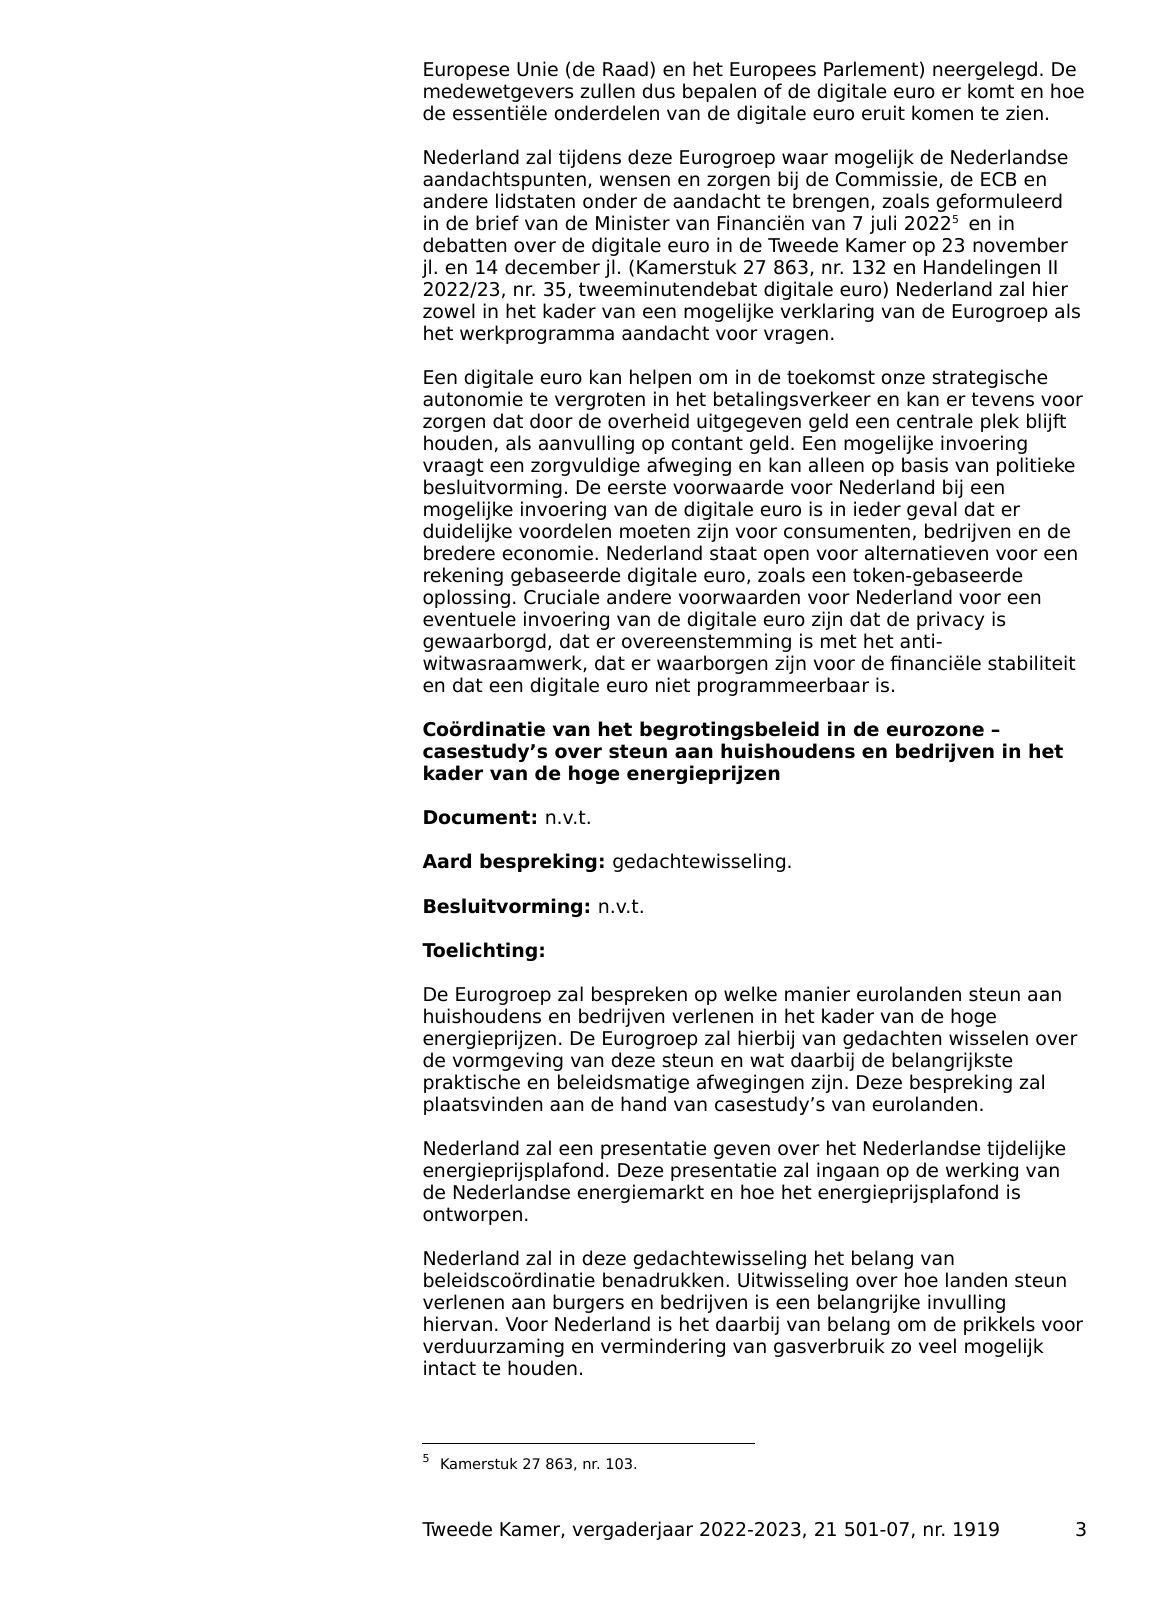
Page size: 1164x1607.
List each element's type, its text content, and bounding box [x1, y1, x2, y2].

text Toelichting: [422, 940, 1087, 962]
text De Eurogroep zal bespreken op welke manier eurolanden steun aan huishoudens en bedrijven verlenen in het kader van de hoge energieprijzen. De Eurogroep zal hierbij van gedachten wisselen over de vormgeving van deze steun en wat daarbij de belangrijkste praktische en beleidsmatige afwegingen zijn. Deze bespreking zal plaatsvinden aan de hand van casestudy’s van eurolanden. [422, 984, 1087, 1116]
text Aard bespreking: gedachtewisseling. [422, 851, 1087, 873]
text Nederland zal een presentatie geven over het Nederlandse tijdelijke energieprijsplafond. Deze presentatie zal ingaan op de werking van de Nederlandse energiemarkt en hoe het energieprijsplafond is ontworpen. [422, 1138, 1087, 1226]
text Europese Unie (de Raad) en het Europees Parlement) neergelegd. De medewetgevers zullen dus bepalen of de digitale euro er komt en hoe de essentiële onderdelen van de digitale euro eruit komen te zien. [422, 59, 1087, 125]
text Besluitvorming: n.v.t. [422, 896, 1087, 917]
text Document: n.v.t. [422, 807, 1087, 829]
subtitle Coördinatie van het begrotingsbeleid in de eurozone – casestudy’s over steun aan huishoudens en bedrijven in het kader van de hoge energieprijzen [422, 719, 1087, 785]
text Een digitale euro kan helpen om in de toekomst onze strategische autonomie te vergroten in het betalingsverkeer en kan er tevens voor zorgen dat door de overheid uitgegeven geld een centrale plek blijft houden, als aanvulling op contant geld. Een mogelijke invoering vraagt een zorgvuldige afweging en kan alleen op basis van politieke besluitvorming. De eerste voorwaarde voor Nederland bij een mogelijke invoering van de digitale euro is in ieder geval dat er duidelijke voordelen moeten zijn voor consumenten, bedrijven en de bredere economie. Nederland staat open voor alternatieven voor een rekening gebaseerde digitale euro, zoals een token-gebaseerde oplossing. Cruciale andere voorwaarden voor Nederland voor een eventuele invoering van de digitale euro zijn dat de privacy is gewaarborgd, dat er overeenstemming is met het anti-witwasraamwerk, dat er waarborgen zijn voor de financiële stabiliteit en dat een digitale euro niet programmeerbaar is. [422, 367, 1087, 697]
text Nederland zal in deze gedachtewisseling het belang van beleidscoördinatie benadrukken. Uitwisseling over hoe landen steun verlenen aan burgers en bedrijven is een belangrijke invulling hiervan. Voor Nederland is het daarbij van belang om de prikkels voor verduurzaming en vermindering van gasverbruik zo veel mogelijk intact te houden. [422, 1248, 1087, 1380]
text Kamerstuk 27 863, nr. 103. [422, 1452, 1087, 1474]
text Nederland zal tijdens deze Eurogroep waar mogelijk de Nederlandse aandachtspunten, wensen en zorgen bij de Commissie, de ECB en andere lidstaten onder de aandacht te brengen, zoals geformuleerd in de brief van de Minister van Financiën van 7 juli 2022 en in debatten over de digitale euro in de Tweede Kamer op 23 november jl. en 14 december jl. (Kamerstuk 27 863, nr. 132 en Handelingen II 2022/23, nr. 35, tweeminutendebat digitale euro) Nederland zal hier zowel in het kader van een mogelijke verklaring van de Eurogroep als het werkprogramma aandacht voor vragen. [422, 147, 1087, 345]
